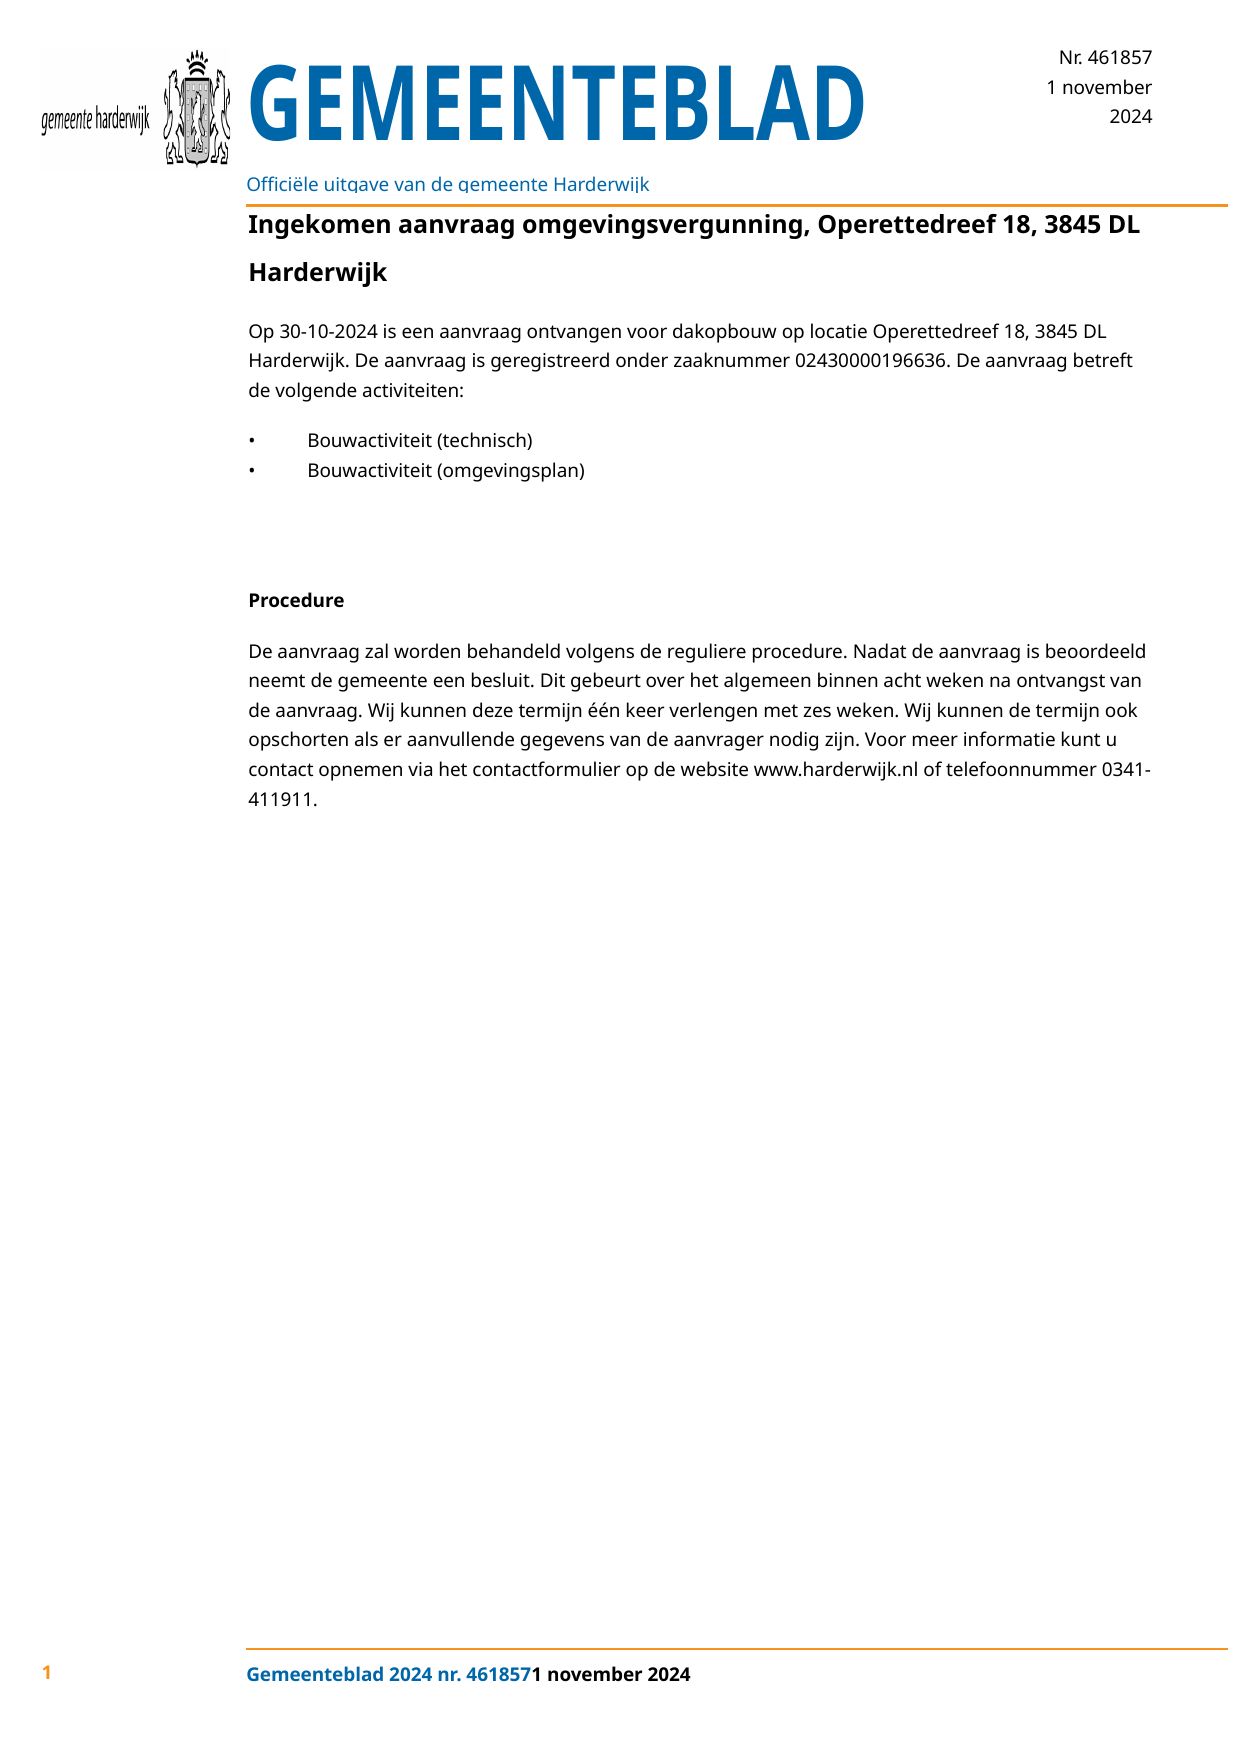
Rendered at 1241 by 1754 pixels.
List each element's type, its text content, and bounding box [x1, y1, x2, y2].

text De aanvraag zal worden behandeld volgens de reguliere procedure. Nadat de aanvraag is beoordeeld neemt de gemeente een besluit. Dit gebeurt over het algemeen binnen acht weken na ontvangst van de aanvraag. Wij kunnen deze termijn één keer verlengen met zes weken. Wij kunnen de termijn ook opschorten als er aanvullende gegevens van de aanvrager nodig zijn. Voor meer informatie kunt u contact opnemen via het contactformulier op de website www.harderwijk.nl of telefoonnummer 0341-411911. [248, 638, 1152, 812]
text Op 30-10-2024 is een aanvraag ontvangen voor dakopbouw op locatie Operettedreef 18, 3845 DL Harderwijk. De aanvraag is geregistreerd onder zaaknummer 02430000196636. De aanvraag betreft de volgende activiteiten: [248, 318, 1152, 403]
list Bouwactiviteit (technisch) [248, 427, 1152, 453]
picture [41, 47, 231, 172]
text Procedure [248, 587, 1152, 613]
text Ingekomen aanvraag omgevingsvergunning, Operettedreef 18, 3845 DL Harderwijk [248, 207, 1152, 288]
list Bouwactiviteit (omgevingsplan) [248, 457, 1152, 483]
